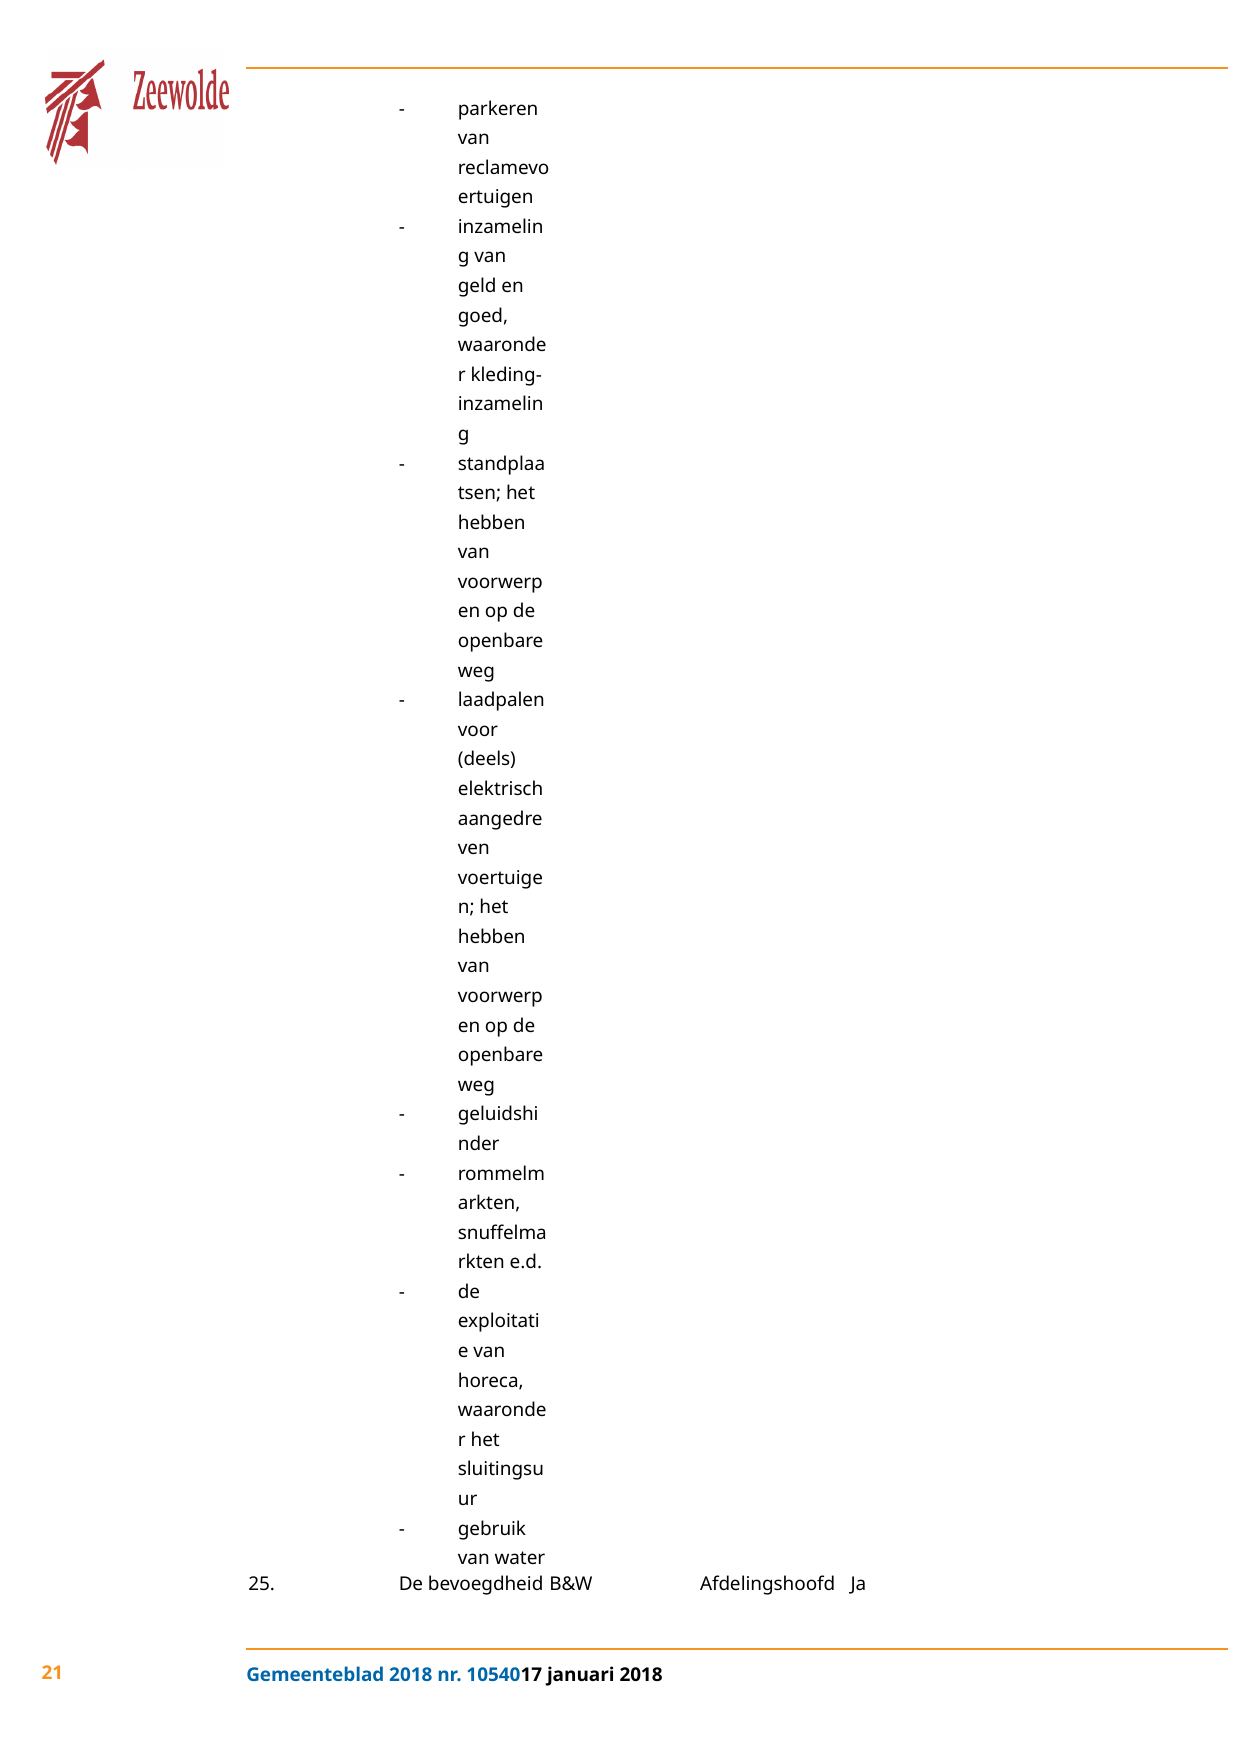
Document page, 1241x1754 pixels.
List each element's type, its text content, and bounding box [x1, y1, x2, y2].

table_cell [1001, 95, 1152, 1570]
table_cell [1001, 1570, 1152, 1596]
table_cell Afdelingshoofd [700, 1570, 850, 1596]
table_cell [850, 95, 1001, 1570]
table_cell [248, 95, 398, 1570]
table_cell [549, 95, 700, 1570]
table_cell B&W [549, 1570, 700, 1596]
picture [41, 47, 231, 172]
table_cell [700, 95, 850, 1570]
table_cell De bevoegdheid [399, 1570, 549, 1596]
table_cell parkeren van reclamevoertuigen inzameling van geld en goed, waaronder kleding­inzameling standplaatsen; het hebben van voorwerpen op de openbare weg laadpalen voor (deels) elektrisch aangedreven voertuigen; het hebben van voorwerpen op de openbare weg geluidshinder rommelmarkten, snuffelmarkten e.d. de exploitatie van horeca, waaronder het sluitingsuur gebruik van water [399, 95, 549, 1570]
table_cell Ja [850, 1570, 1001, 1596]
table_cell [248, 1570, 398, 1596]
